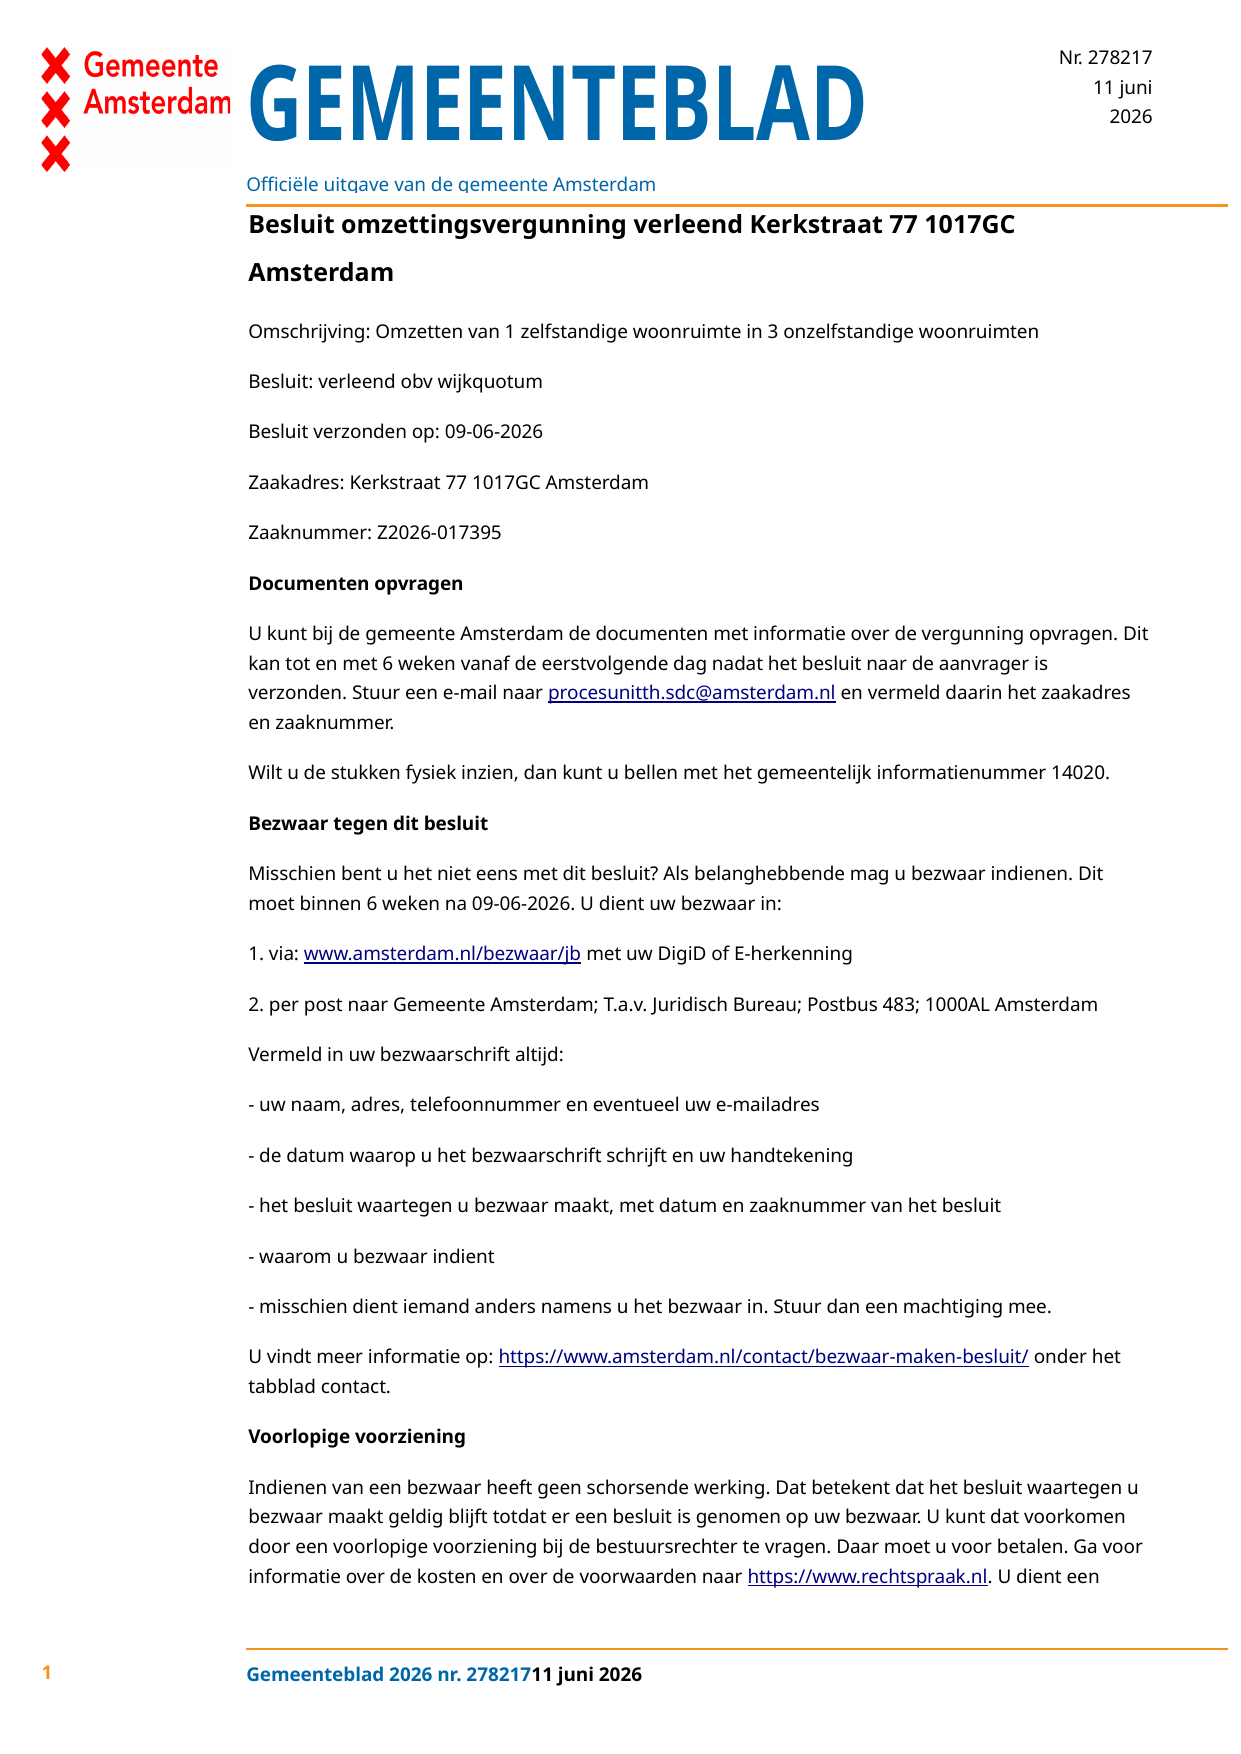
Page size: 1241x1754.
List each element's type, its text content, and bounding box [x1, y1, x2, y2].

text Indienen van een bezwaar heeft geen schorsende werking. Dat betekent dat het besluit waartegen u bezwaar maakt geldig blijft totdat er een besluit is genomen op uw bezwaar. U kunt dat voorkomen door een voorlopige voorziening bij de bestuursrechter te vragen. Daar moet u voor betalen. Ga voor informatie over de kosten en over de voorwaarden naar https://www.rechtspraak.nl. U dient een [248, 1474, 1152, 1589]
text Bezwaar tegen dit besluit [248, 810, 1152, 836]
text Besluit omzettingsvergunning verleend Kerkstraat 77 1017GC Amsterdam [248, 207, 1152, 288]
text Besluit: verleend obv wijkquotum [248, 368, 1152, 394]
text U kunt bij de gemeente Amsterdam de documenten met informatie over de vergunning opvragen. Dit kan tot en met 6 weken vanaf de eerstvolgende dag nadat het besluit naar de aanvrager is verzonden. Stuur een e-mail naar procesunitth.sdc@amsterdam.nl en vermeld daarin het zaakadres en zaaknummer. [248, 620, 1152, 735]
text - het besluit waartegen u bezwaar maakt, met datum en zaaknummer van het besluit [248, 1192, 1152, 1218]
text Voorlopige voorziening [248, 1424, 1152, 1449]
text - misschien dient iemand anders namens u het bezwaar in. Stuur dan een machtiging mee. [248, 1293, 1152, 1319]
text Zaaknummer: Z2026-017395 [248, 519, 1152, 545]
text U vindt meer informatie op: https://www.amsterdam.nl/contact/bezwaar-maken-besluit/ onder het tabblad contact. [248, 1344, 1152, 1399]
text - de datum waarop u het bezwaarschrift schrijft en uw handtekening [248, 1142, 1152, 1168]
text Wilt u de stukken fysiek inzien, dan kunt u bellen met het gemeentelijk informatienummer 14020. [248, 759, 1152, 785]
text - uw naam, adres, telefoonnummer en eventueel uw e-mailadres [248, 1092, 1152, 1117]
text - waarom u bezwaar indient [248, 1243, 1152, 1269]
text Misschien bent u het niet eens met dit besluit? Als belanghebbende mag u bezwaar indienen. Dit moet binnen 6 weken na 09-06-2026. U dient uw bezwaar in: [248, 860, 1152, 916]
text 2. per post naar Gemeente Amsterdam; T.a.v. Juridisch Bureau; Postbus 483; 1000AL Amsterdam [248, 991, 1152, 1017]
text Besluit verzonden op: 09-06-2026 [248, 419, 1152, 444]
text Zaakadres: Kerkstraat 77 1017GC Amsterdam [248, 469, 1152, 495]
text Vermeld in uw bezwaarschrift altijd: [248, 1041, 1152, 1067]
text Omschrijving: Omzetten van 1 zelfstandige woonruimte in 3 onzelfstandige woonruimten [248, 318, 1152, 344]
text Documenten opvragen [248, 570, 1152, 596]
text 1. via: www.amsterdam.nl/bezwaar/jb met uw DigiD of E-herkenning [248, 940, 1152, 966]
picture [41, 47, 231, 172]
